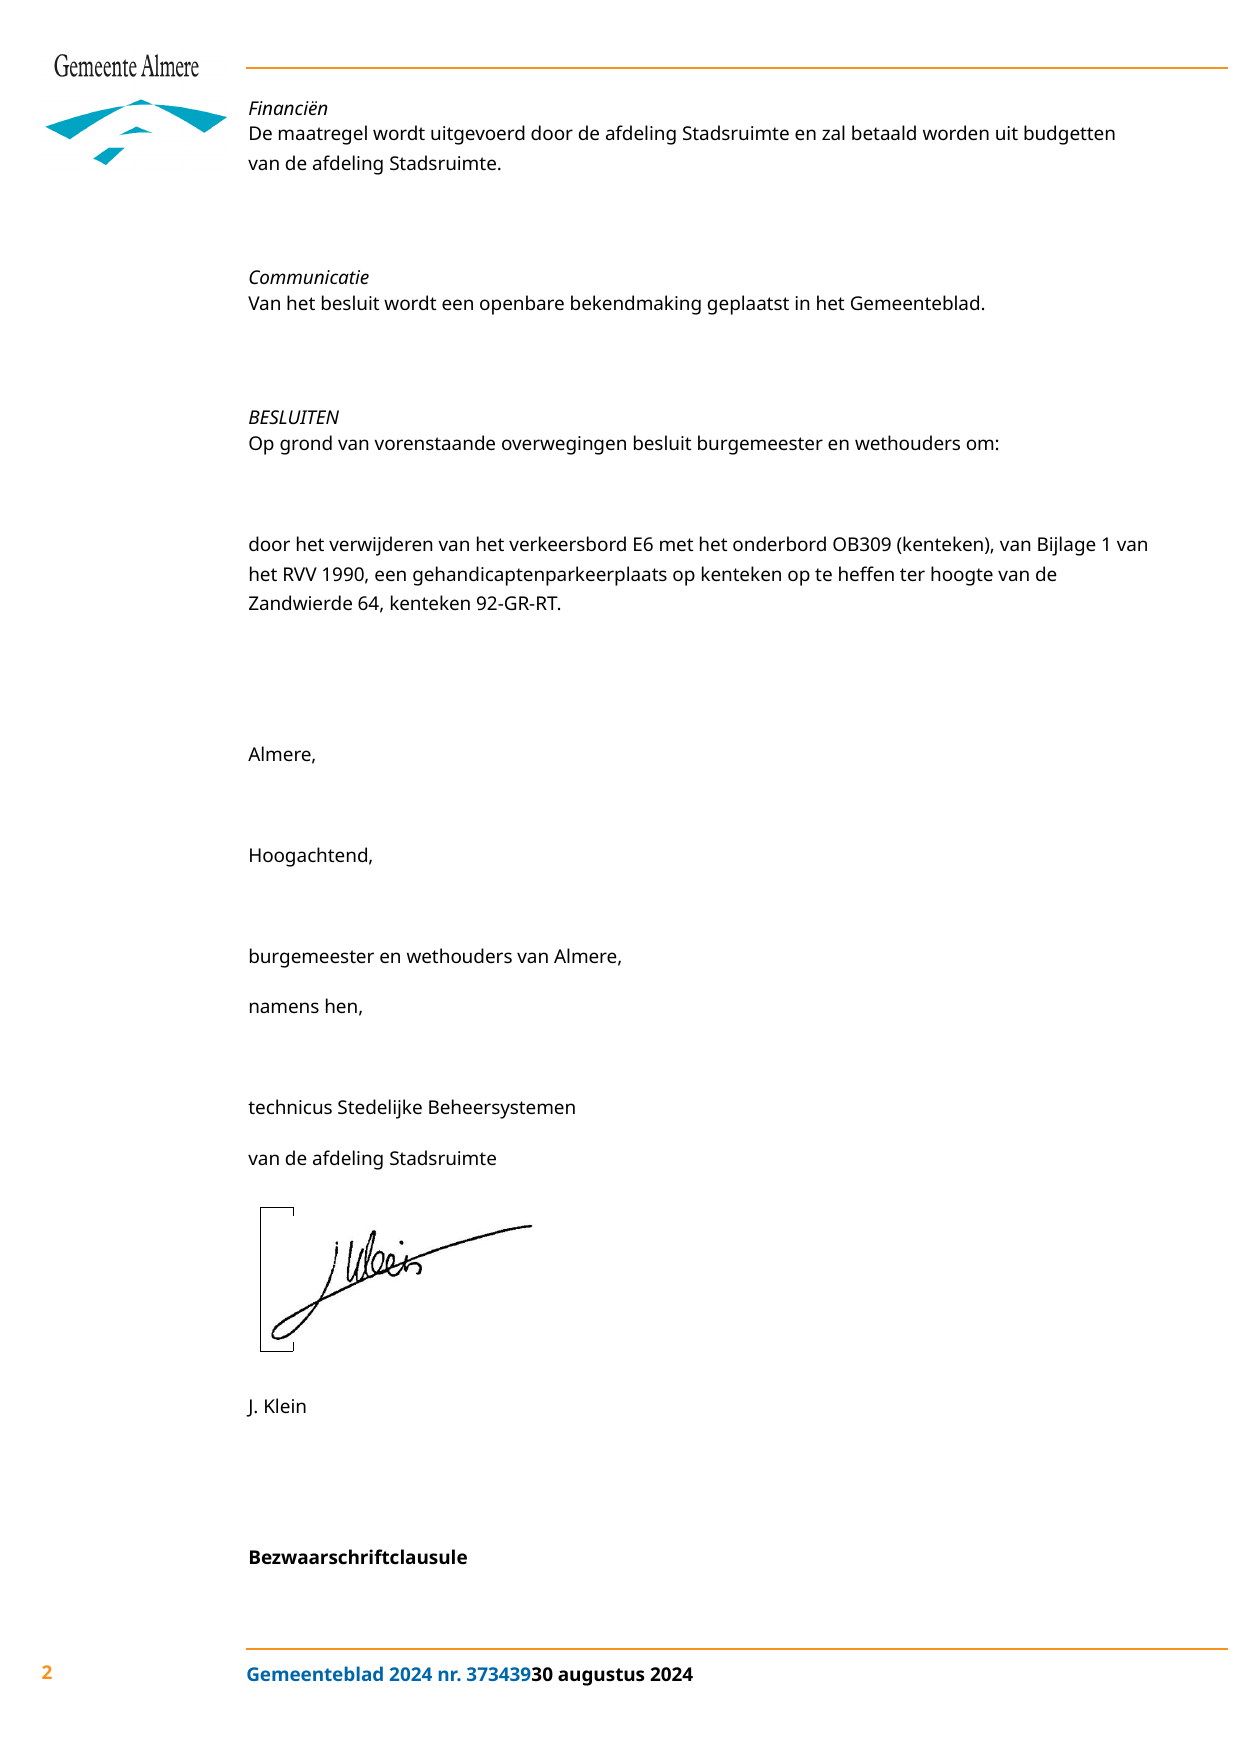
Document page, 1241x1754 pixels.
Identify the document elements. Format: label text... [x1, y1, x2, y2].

text De maatregel wordt uitgevoerd door de afdeling Stadsruimte en zal betaald worden uit budgetten van de afdeling Stadsruimte. [248, 121, 1152, 176]
text burgemeester en wethouders van Almere, [248, 943, 1152, 969]
text namens hen, [248, 994, 1152, 1019]
text BESLUITEN [248, 404, 1152, 430]
text door het verwijderen van het verkeersbord E6 met het onderbord OB309 (kenteken), van Bijlage 1 van het RVV 1990, een gehandicaptenparkeerplaats op kenteken op te heffen ter hoogte van de Zandwierde 64, kenteken 92-GR-RT. [248, 531, 1152, 616]
text Almere, [248, 742, 1152, 767]
text Hoogachtend, [248, 842, 1152, 868]
text Financiën [248, 95, 1152, 121]
text Bezwaarschriftclausule [248, 1544, 1152, 1570]
text van de afdeling Stadsruimte [248, 1145, 1152, 1171]
text Van het besluit wordt een openbare bekendmaking geplaatst in het Gemeenteblad. [248, 290, 1152, 316]
picture [41, 47, 231, 172]
text J. Klein [248, 1393, 1152, 1419]
picture [268, 1216, 535, 1342]
text technicus Stedelijke Beheersystemen [248, 1094, 1152, 1120]
text Communicatie [248, 264, 1152, 290]
text Op grond van vorenstaande overwegingen besluit burgemeester en wethouders om: [248, 430, 1152, 456]
